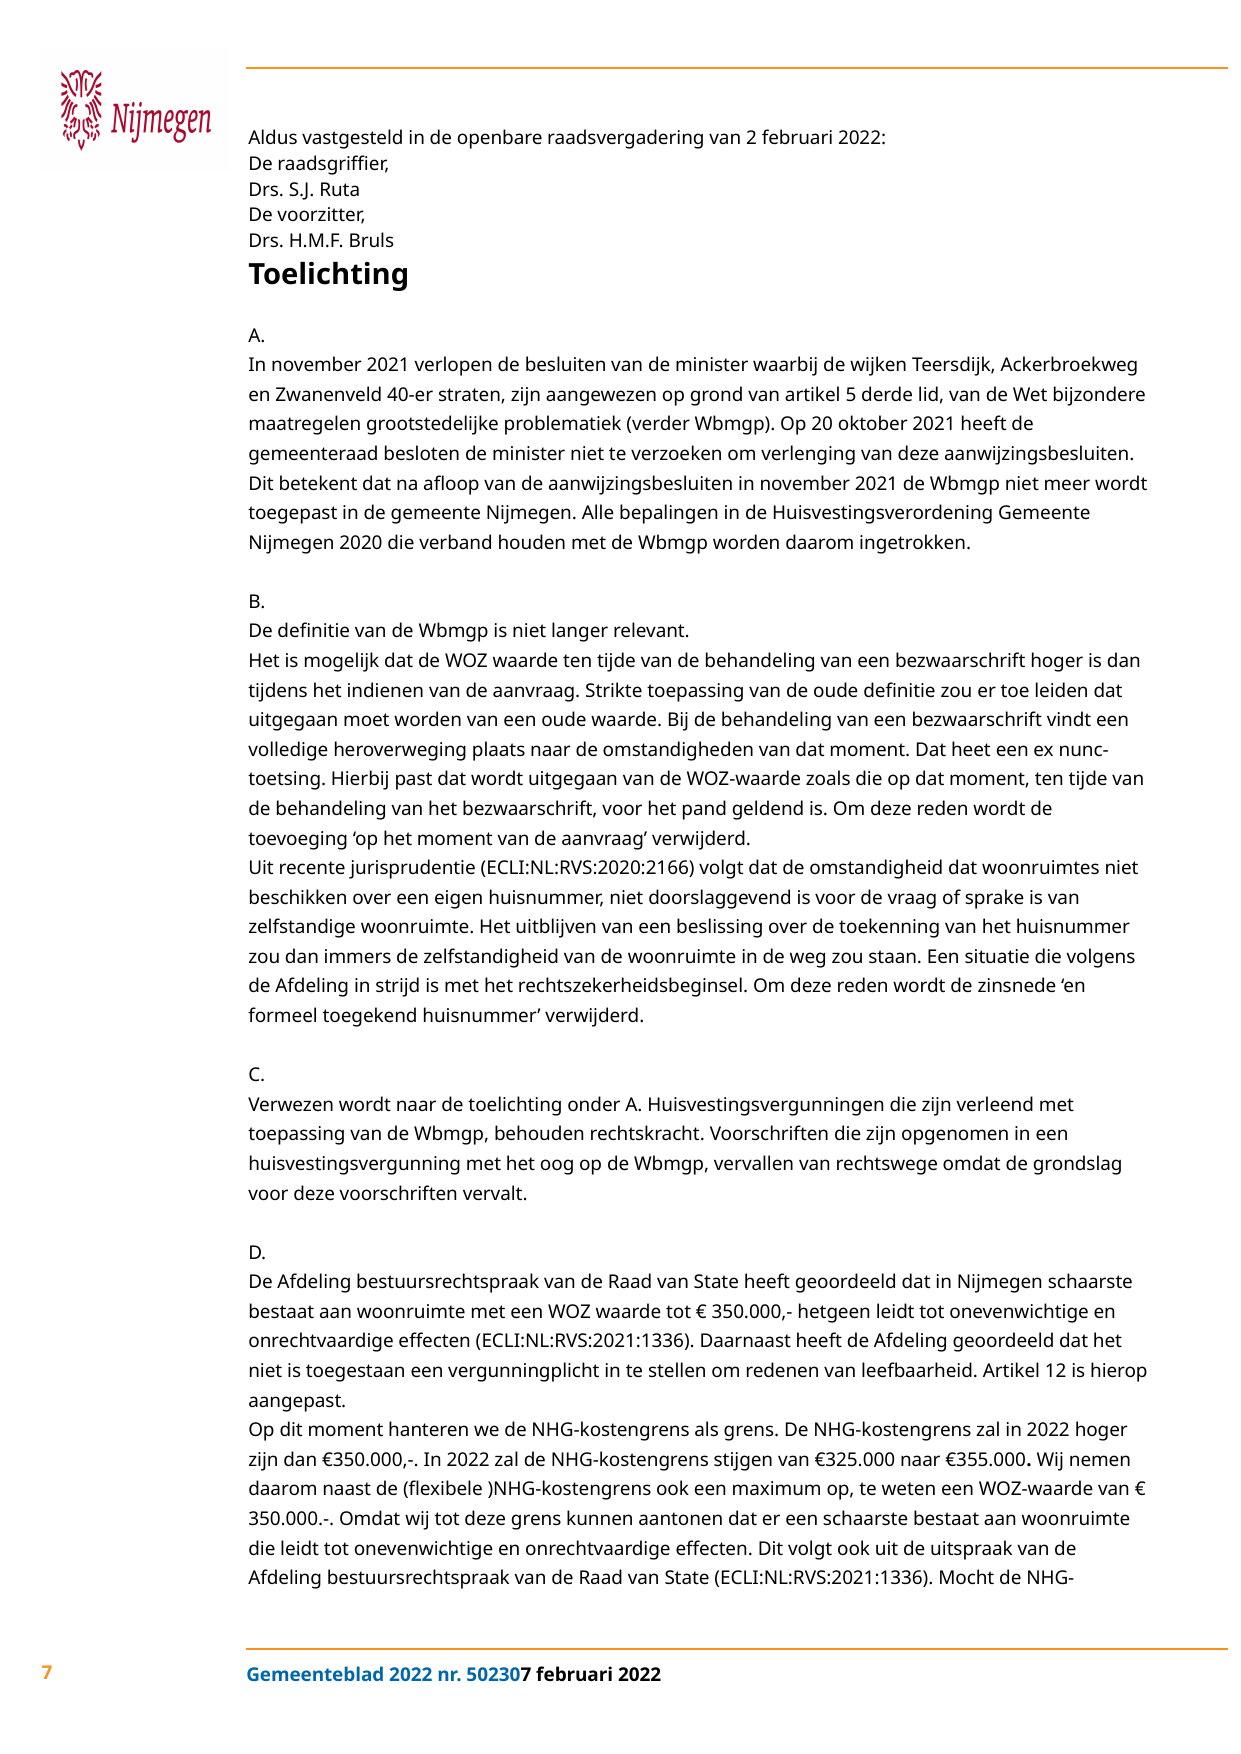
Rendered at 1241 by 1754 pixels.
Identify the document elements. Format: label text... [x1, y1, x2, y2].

picture [41, 47, 231, 172]
text De raadsgriffier, [248, 150, 1152, 176]
text A. [248, 322, 1152, 348]
text Het is mogelijk dat de WOZ waarde ten tijde van de behandeling van een bezwaarschrift hoger is dan tijdens het indienen van de aanvraag. Strikte toepassing van de oude definitie zou er toe leiden dat uitgegaan moet worden van een oude waarde. Bij de behandeling van een bezwaarschrift vindt een volledige heroverweging plaats naar de omstandigheden van dat moment. Dat heet een ex nunc-toetsing. Hierbij past dat wordt uitgegaan van de WOZ-waarde zoals die op dat moment, ten tijde van de behandeling van het bezwaarschrift, voor het pand geldend is. Om deze reden wordt de toevoeging ‘op het moment van de aanvraag’ verwijderd. [248, 647, 1152, 851]
text In november 2021 verlopen de besluiten van de minister waarbij de wijken Teersdijk, Ackerbroekweg en Zwanenveld 40-er straten, zijn aangewezen op grond van artikel 5 derde lid, van de Wet bijzondere maatregelen grootstedelijke problematiek (verder Wbmgp). Op 20 oktober 2021 heeft de gemeenteraad besloten de minister niet te verzoeken om verlenging van deze aanwijzingsbesluiten. Dit betekent dat na afloop van de aanwijzingsbesluiten in november 2021 de Wbmgp niet meer wordt toegepast in de gemeente Nijmegen. Alle bepalingen in de Huisvestingsverordening Gemeente Nijmegen 2020 die verband houden met de Wbmgp worden daarom ingetrokken. [248, 351, 1152, 555]
text Uit recente jurisprudentie (ECLI:NL:RVS:2020:2166) volgt dat de omstandigheid dat woonruimtes niet beschikken over een eigen huisnummer, niet doorslaggevend is voor de vraag of sprake is van zelfstandige woonruimte. Het uitblijven van een beslissing over de toekenning van het huisnummer zou dan immers de zelfstandigheid van de woonruimte in de weg zou staan. Een situatie die volgens de Afdeling in strijd is met het rechtszekerheidsbeginsel. Om deze reden wordt de zinsnede ‘en formeel toegekend huisnummer’ verwijderd. [248, 854, 1152, 1028]
text Toelichting [248, 253, 1152, 293]
text De voorzitter, [248, 202, 1152, 227]
text B. [248, 588, 1152, 614]
text Drs. H.M.F. Bruls [248, 227, 1152, 253]
text Verwezen wordt naar de toelichting onder A. Huisvestingsvergunningen die zijn verleend met toepassing van de Wbmgp, behouden rechtskracht. Voorschriften die zijn opgenomen in een huisvestingsvergunning met het oog op de Wbmgp, vervallen van rechtswege omdat de grondslag voor deze voorschriften vervalt. [248, 1091, 1152, 1206]
text D. [248, 1239, 1152, 1265]
text De definitie van de Wbmgp is niet langer relevant. [248, 618, 1152, 643]
text Op dit moment hanteren we de NHG-kostengrens als grens. De NHG-kostengrens zal in 2022 hoger zijn dan €350.000,-. In 2022 zal de NHG-kostengrens stijgen van €325.000 naar €355.000. Wij nemen daarom naast de (flexibele )NHG-kostengrens ook een maximum op, te weten een WOZ-waarde van € 350.000.-. Omdat wij tot deze grens kunnen aantonen dat er een schaarste bestaat aan woonruimte die leidt tot onevenwichtige en onrechtvaardige effecten. Dit volgt ook uit de uitspraak van de Afdeling bestuursrechtspraak van de Raad van State (ECLI:NL:RVS:2021:1336). Mocht de NHG- [248, 1416, 1152, 1590]
text Aldus vastgesteld in de openbare raadsvergadering van 2 februari 2022: [248, 124, 1152, 150]
text De Afdeling bestuursrechtspraak van de Raad van State heeft geoordeeld dat in Nijmegen schaarste bestaat aan woonruimte met een WOZ waarde tot € 350.000,- hetgeen leidt tot onevenwichtige en onrechtvaardige effecten (ECLI:NL:RVS:2021:1336). Daarnaast heeft de Afdeling geoordeeld dat het niet is toegestaan een vergunningplicht in te stellen om redenen van leefbaarheid. Artikel 12 is hierop aangepast. [248, 1268, 1152, 1413]
text Drs. S.J. Ruta [248, 176, 1152, 202]
text C. [248, 1061, 1152, 1087]
